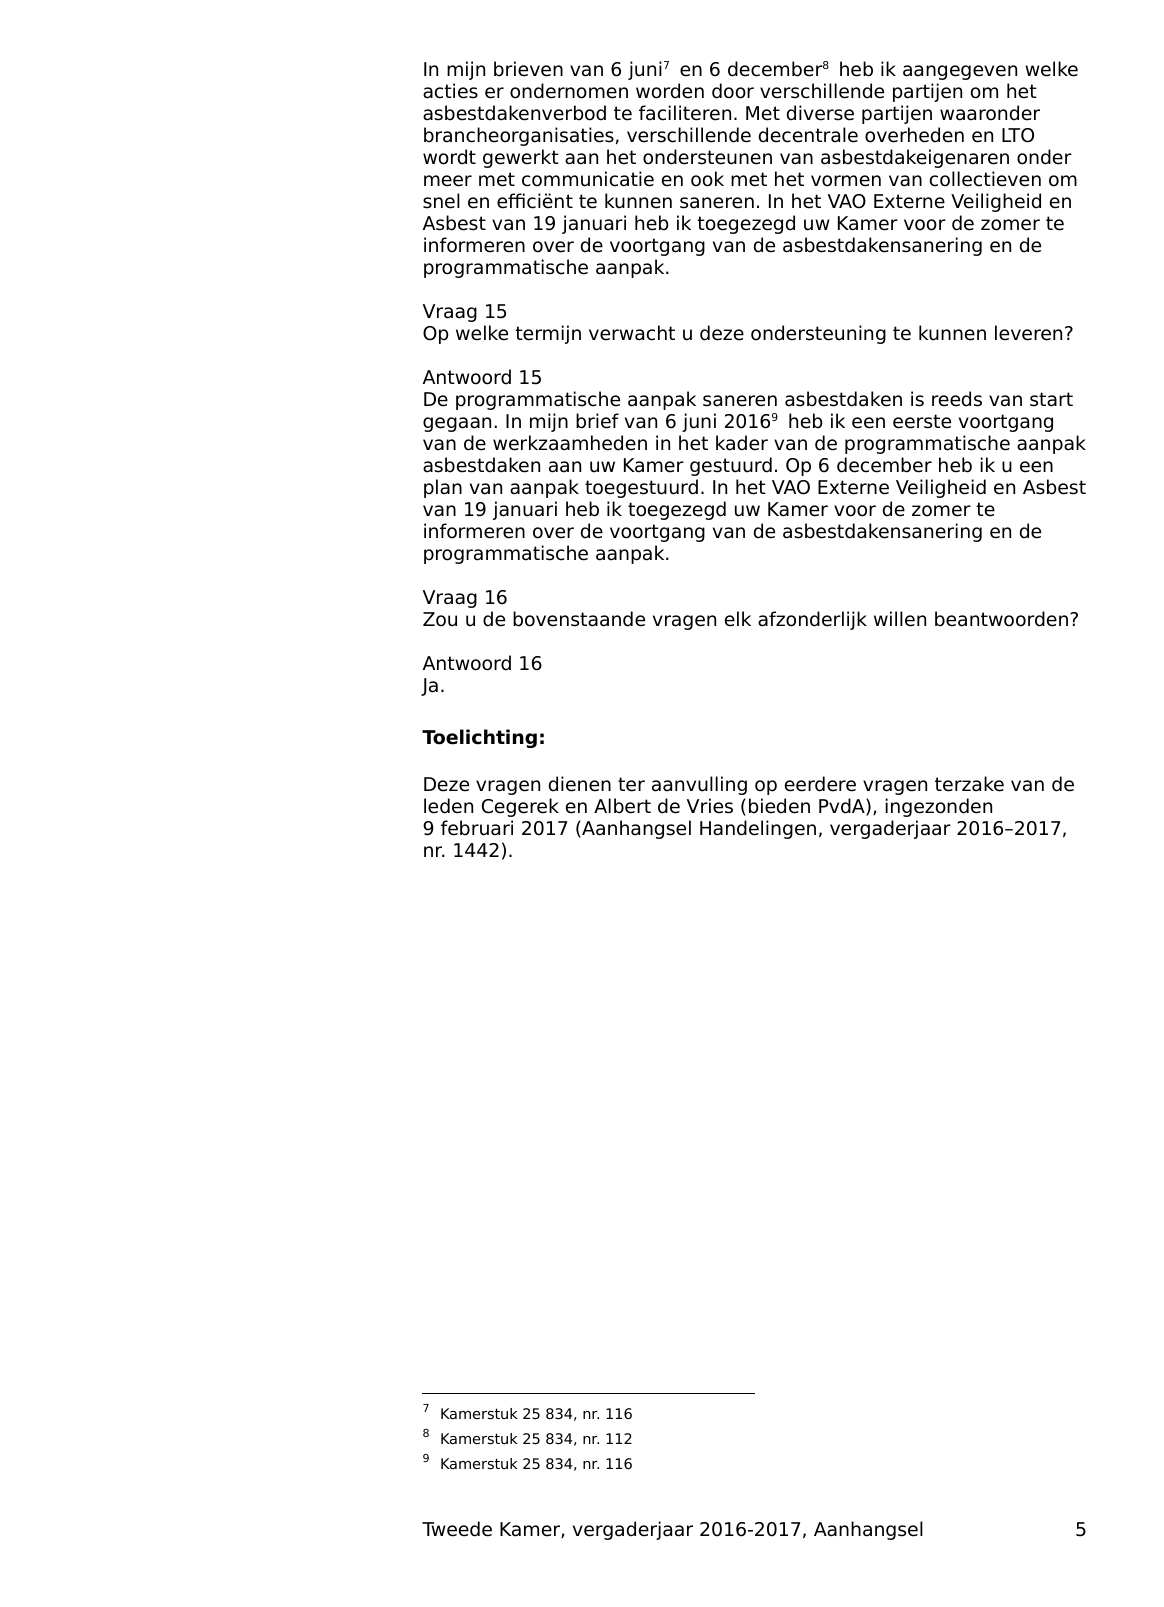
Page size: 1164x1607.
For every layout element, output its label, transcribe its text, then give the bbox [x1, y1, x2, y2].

text Vraag 16 [422, 587, 1087, 609]
text Antwoord 16 [422, 653, 1087, 675]
text De programmatische aanpak saneren asbestdaken is reeds van start gegaan. In mijn brief van 6 juni 2016 heb ik een eerste voortgang van de werkzaamheden in het kader van de programmatische aanpak asbestdaken aan uw Kamer gestuurd. Op 6 december heb ik u een plan van aanpak toegestuurd. In het VAO Externe Veiligheid en Asbest van 19 januari heb ik toegezegd uw Kamer voor de zomer te informeren over de voortgang van de asbestdakensanering en de programmatische aanpak. [422, 389, 1087, 565]
text Op welke termijn verwacht u deze ondersteuning te kunnen leveren? [422, 323, 1087, 345]
text Antwoord 15 [422, 367, 1087, 389]
text Kamerstuk 25 834, nr. 116 [422, 1452, 1087, 1474]
text Zou u de bovenstaande vragen elk afzonderlijk willen beantwoorden? [422, 609, 1087, 631]
text Ja. [422, 675, 1087, 697]
text In mijn brieven van 6 juni en 6 december heb ik aangegeven welke acties er ondernomen worden door verschillende partijen om het asbestdakenverbod te faciliteren. Met diverse partijen waaronder brancheorganisaties, verschillende decentrale overheden en LTO wordt gewerkt aan het ondersteunen van asbestdakeigenaren onder meer met communicatie en ook met het vormen van collectieven om snel en efficiënt te kunnen saneren. In het VAO Externe Veiligheid en Asbest van 19 januari heb ik toegezegd uw Kamer voor de zomer te informeren over de voortgang van de asbestdakensanering en de programmatische aanpak. [422, 59, 1087, 279]
text Kamerstuk 25 834, nr. 112 [422, 1427, 1087, 1449]
text Deze vragen dienen ter aanvulling op eerdere vragen terzake van de leden Cegerek en Albert de Vries (bieden PvdA), ingezonden 9 februari 2017 (Aanhangsel Handelingen, vergaderjaar 2016–2017, nr. 1442). [422, 774, 1087, 862]
text Kamerstuk 25 834, nr. 116 [422, 1402, 1087, 1424]
text Vraag 15 [422, 301, 1087, 323]
subtitle Toelichting: [422, 727, 1087, 749]
